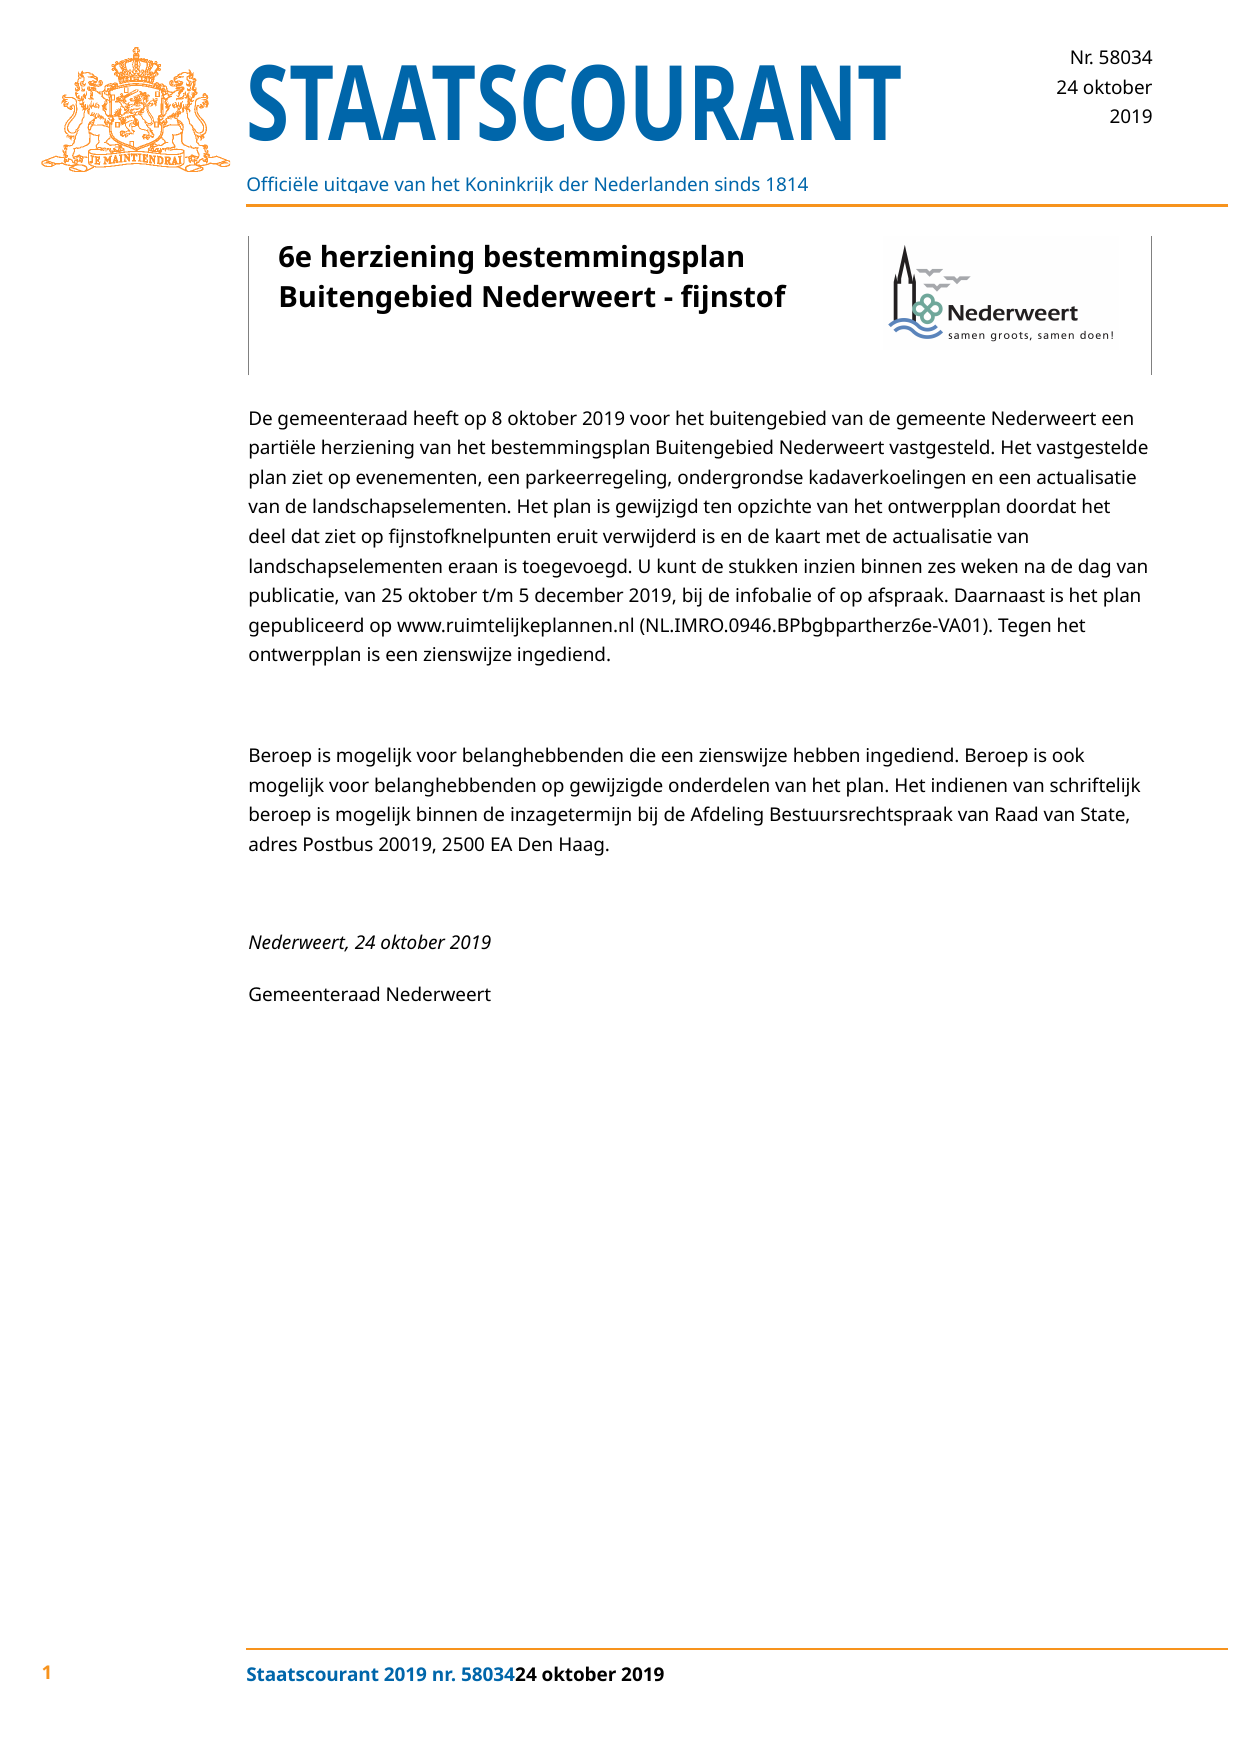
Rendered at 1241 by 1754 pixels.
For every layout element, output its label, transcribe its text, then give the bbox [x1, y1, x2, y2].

picture [882, 236, 1119, 350]
text Nederweert, 24 oktober 2019 [248, 929, 1152, 955]
picture [41, 47, 231, 172]
text Beroep is mogelijk voor belanghebbenden die een zienswijze hebben ingediend. Beroep is ook mogelijk voor belanghebbenden op gewijzigde onderdelen van het plan. Het indienen van schriftelijk beroep is mogelijk binnen de inzagetermijn bij de Afdeling Bestuursrechtspraak van Raad van State, adres Postbus 20019, 2500 EA Den Haag. [248, 742, 1152, 857]
table_header [850, 236, 1151, 375]
table_header 6e herziening bestemmingsplan Buitengebied Nederweert - fijnstof [249, 236, 850, 375]
text De gemeenteraad heeft op 8 oktober 2019 voor het buitengebied van de gemeente Nederweert een partiële herziening van het bestemmingsplan Buitengebied Nederweert vastgesteld. Het vastgestelde plan ziet op evenementen, een parkeerregeling, ondergrondse kadaverkoelingen en een actualisatie van de landschapselementen. Het plan is gewijzigd ten opzichte van het ontwerpplan doordat het deel dat ziet op fijnstofknelpunten eruit verwijderd is en de kaart met de actualisatie van landschapselementen eraan is toegevoegd. U kunt de stukken inzien binnen zes weken na de dag van publicatie, van 25 oktober t/m 5 december 2019, bij de infobalie of op afspraak. Daarnaast is het plan gepubliceerd op www.ruimtelijkeplannen.nl (NL.IMRO.0946.BPbgbpartherz6e-VA01). Tegen het ontwerpplan is een zienswijze ingediend. [248, 405, 1152, 667]
text Gemeenteraad Nederweert [248, 981, 1152, 1007]
